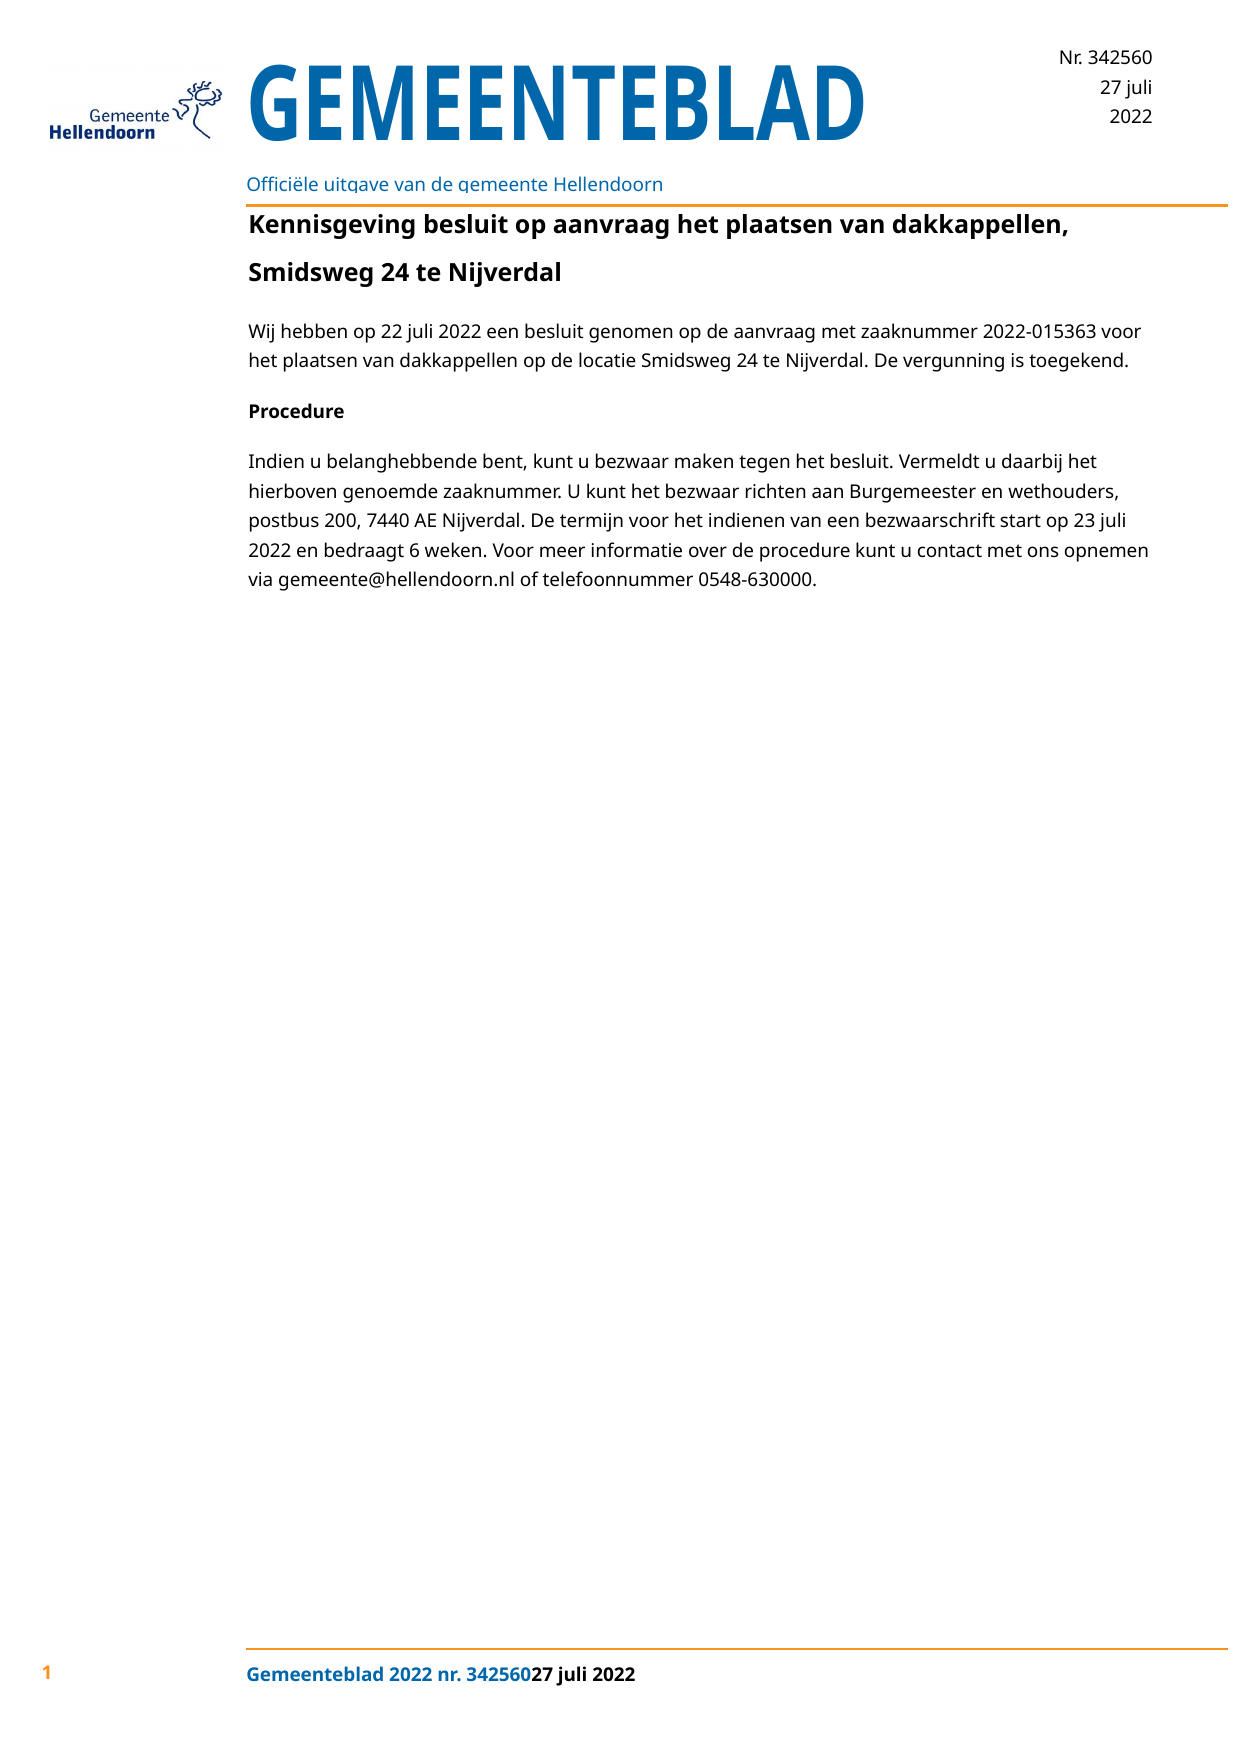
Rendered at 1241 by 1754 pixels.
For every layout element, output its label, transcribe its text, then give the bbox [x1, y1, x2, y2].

picture [41, 47, 231, 172]
text Wij hebben op 22 juli 2022 een besluit genomen op de aanvraag met zaaknummer 2022-015363 voor het plaatsen van dakkappellen op de locatie Smidsweg 24 te Nijverdal. De vergunning is toegekend. [248, 318, 1152, 373]
text Procedure [248, 398, 1152, 424]
text Kennisgeving besluit op aanvraag het plaatsen van dakkappellen, Smidsweg 24 te Nijverdal [248, 207, 1152, 288]
text Indien u belanghebbende bent, kunt u bezwaar maken tegen het besluit. Vermeldt u daarbij het hierboven genoemde zaaknummer. U kunt het bezwaar richten aan Burgemeester en wethouders, postbus 200, 7440 AE Nijverdal. De termijn voor het indienen van een bezwaarschrift start op 23 juli 2022 en bedraagt 6 weken. Voor meer informatie over de procedure kunt u contact met ons opnemen via gemeente@hellendoorn.nl of telefoonnummer 0548-630000. [248, 448, 1152, 592]
